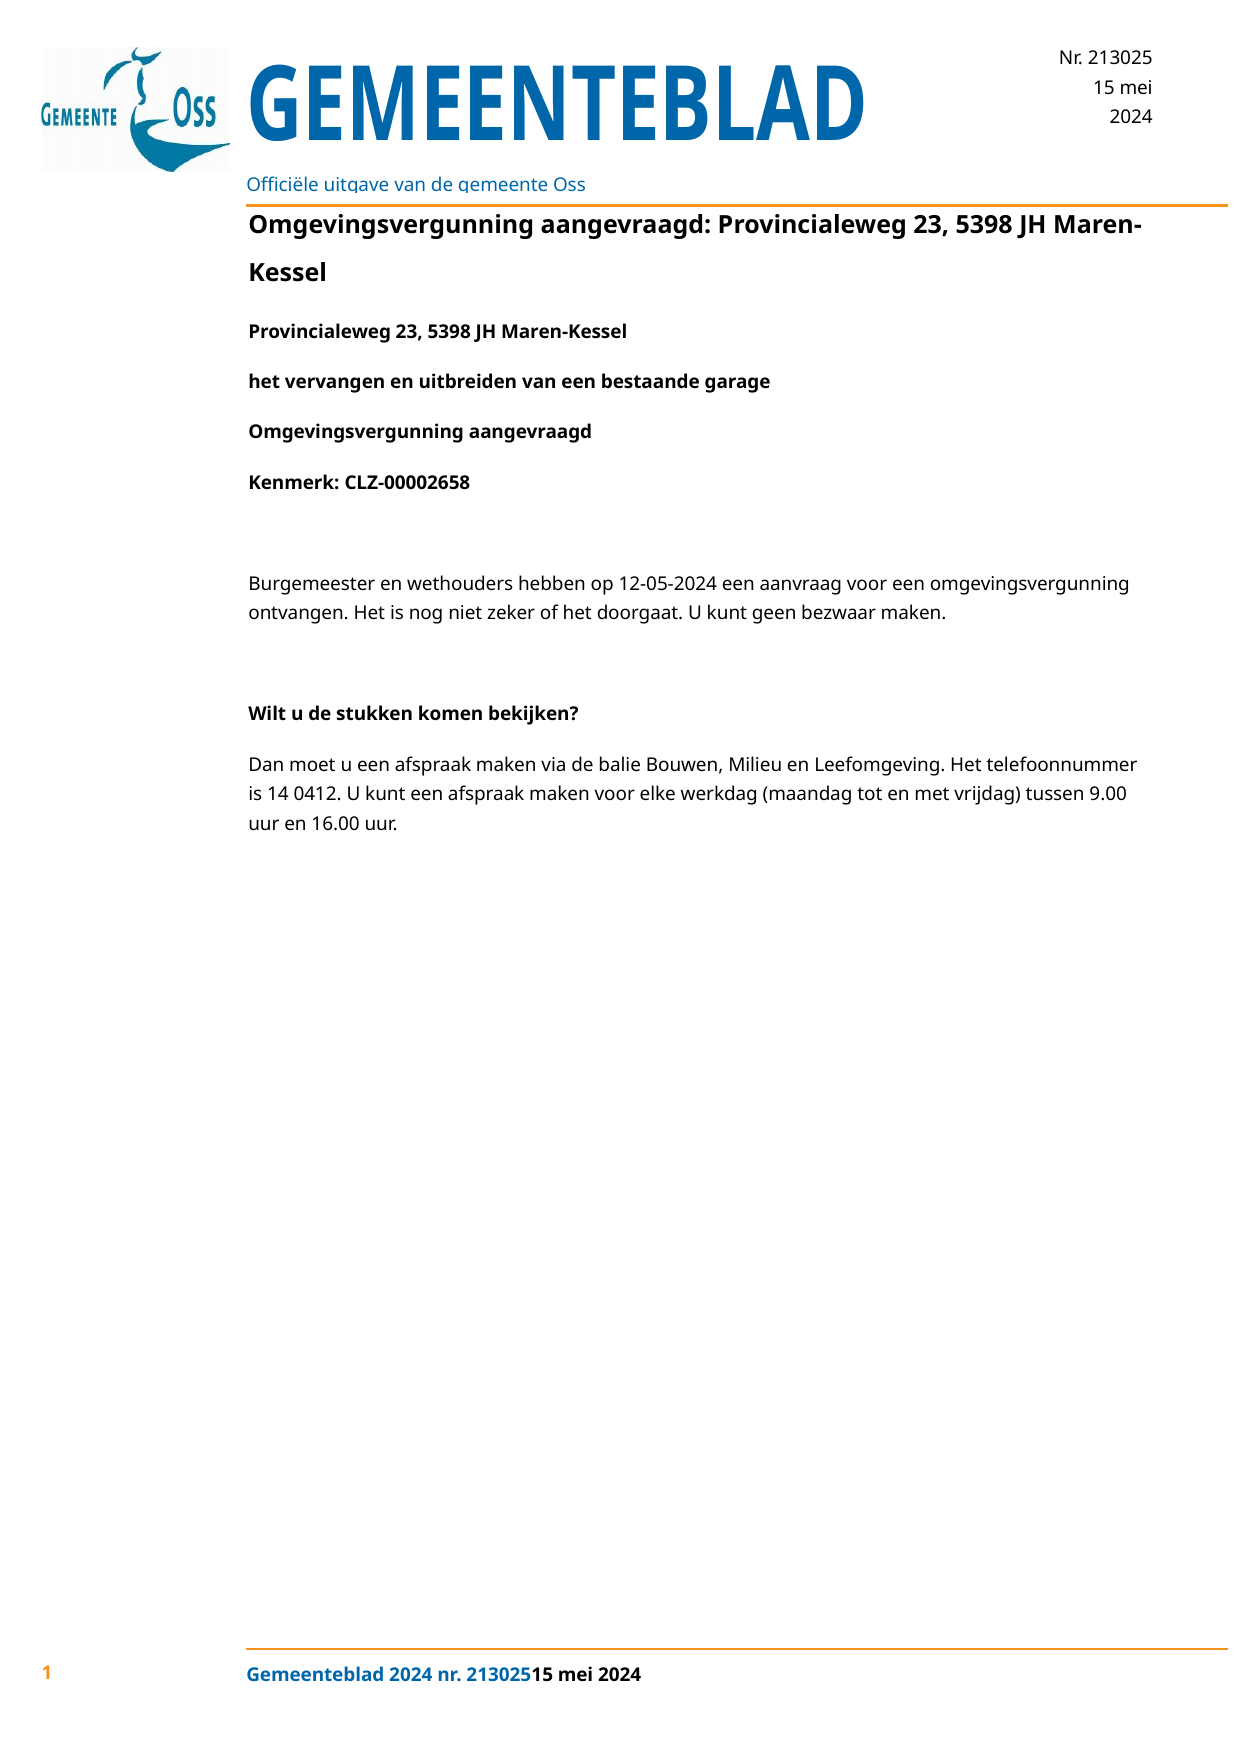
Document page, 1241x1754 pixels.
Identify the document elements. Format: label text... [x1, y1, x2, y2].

text Dan moet u een afspraak maken via de balie Bouwen, Milieu en Leefomgeving. Het telefoonnummer is 14 0412. U kunt een afspraak maken voor elke werkdag (maandag tot en met vrijdag) tussen 9.00 uur en 16.00 uur. [248, 751, 1152, 836]
text Omgevingsvergunning aangevraagd: Provincialeweg 23, 5398 JH Maren-Kessel [248, 207, 1152, 288]
text Provincialeweg 23, 5398 JH Maren-Kessel [248, 318, 1152, 344]
text het vervangen en uitbreiden van een bestaande garage [248, 368, 1152, 394]
text Wilt u de stukken komen bekijken? [248, 700, 1152, 726]
text Burgemeester en wethouders hebben op 12-05-2024 een aanvraag voor een omgevingsvergunning ontvangen. Het is nog niet zeker of het doorgaat. U kunt geen bezwaar maken. [248, 570, 1152, 625]
picture [41, 47, 231, 172]
text Kenmerk: CLZ-00002658 [248, 469, 1152, 495]
text Omgevingsvergunning aangevraagd [248, 419, 1152, 444]
